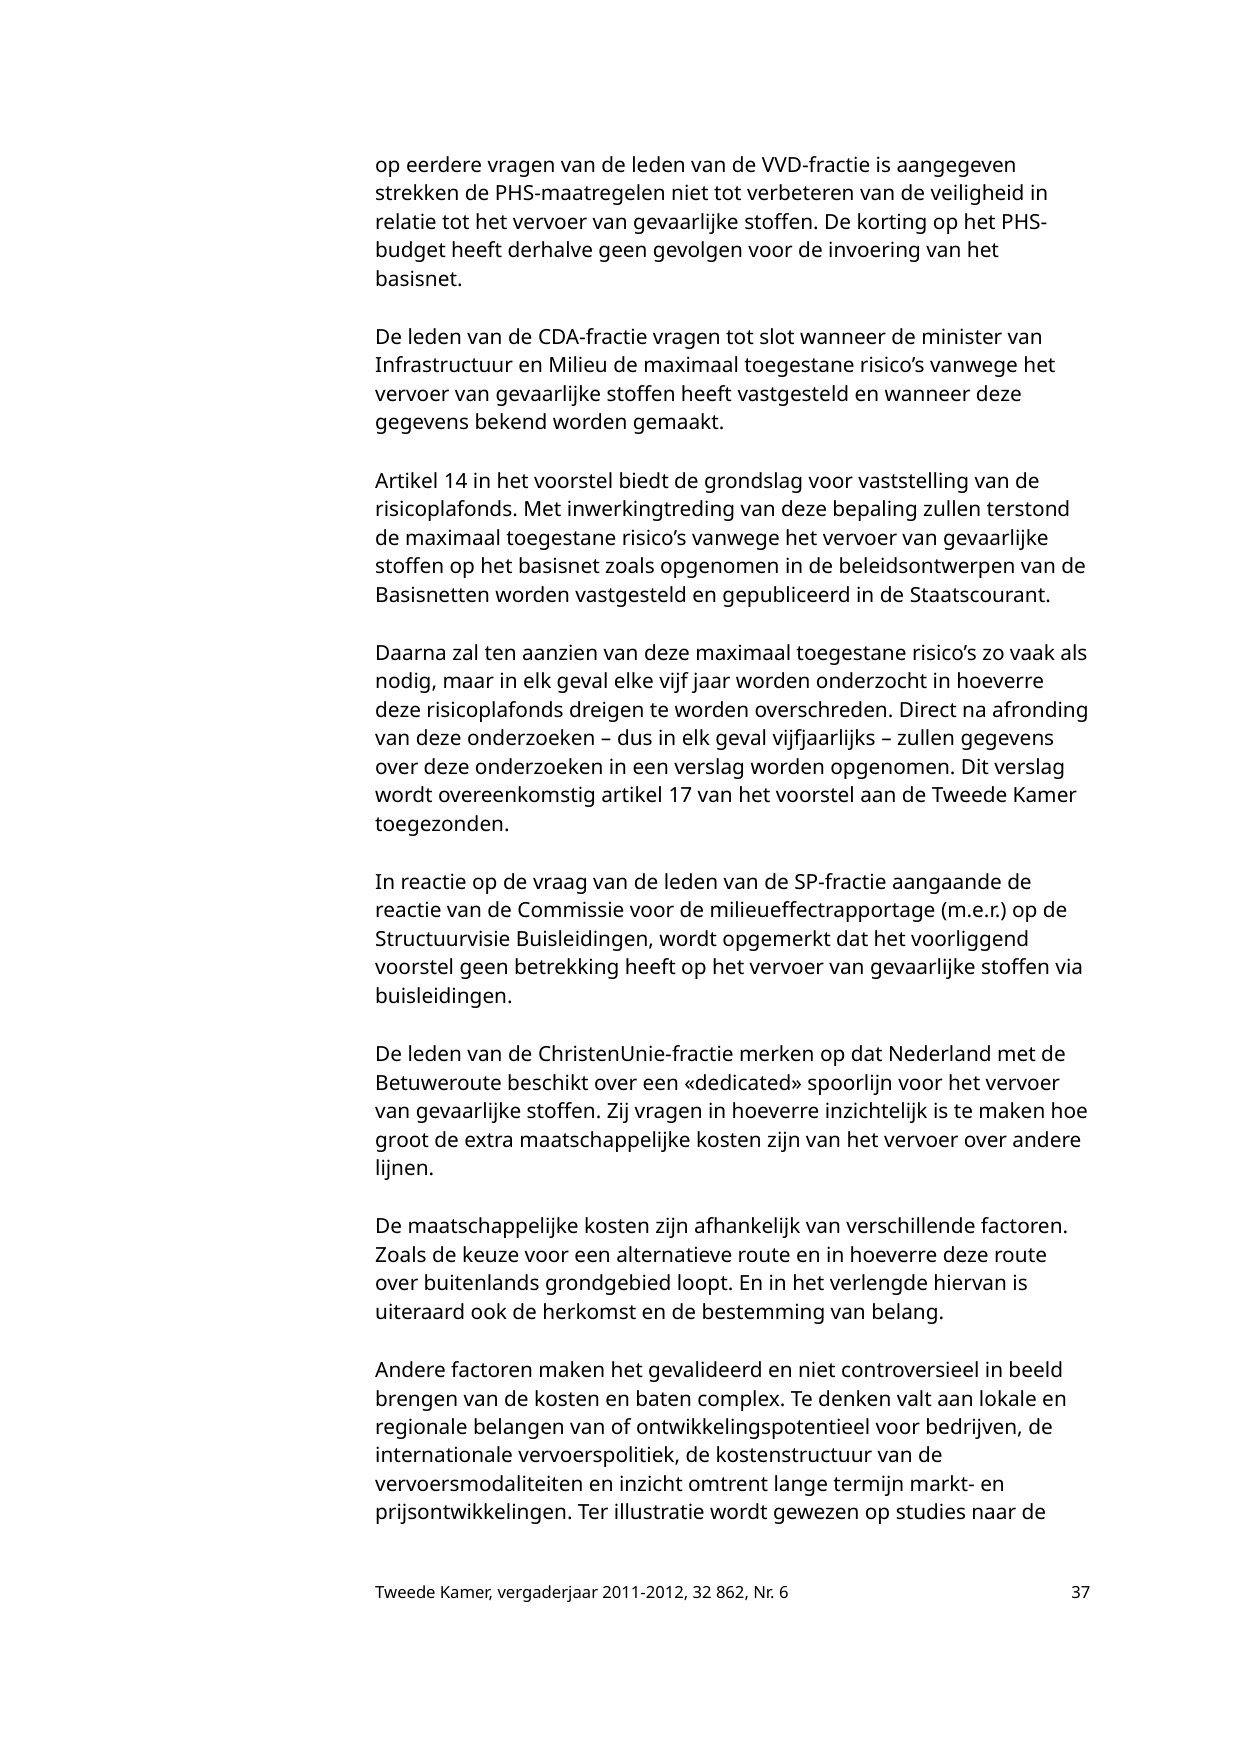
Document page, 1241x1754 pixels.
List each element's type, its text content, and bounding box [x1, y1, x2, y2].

text De maatschappelijke kosten zijn afhankelijk van verschillende factoren. Zoals de keuze voor een alternatieve route en in hoeverre deze route over buitenlands grondgebied loopt. En in het verlengde hiervan is uiteraard ook de herkomst en de bestemming van belang. [375, 1212, 1090, 1325]
text De leden van de ChristenUnie-fractie merken op dat Nederland met de Betuweroute beschikt over een «dedicated» spoorlijn voor het vervoer van gevaarlijke stoffen. Zij vragen in hoeverre inzichtelijk is te maken hoe groot de extra maatschappelijke kosten zijn van het vervoer over andere lijnen. [375, 1039, 1090, 1182]
text De leden van de CDA-fractie vragen tot slot wanneer de minister van Infrastructuur en Milieu de maximaal toegestane risico’s vanwege het vervoer van gevaarlijke stoffen heeft vastgesteld en wanneer deze gegevens bekend worden gemaakt. [375, 322, 1090, 436]
text op eerdere vragen van de leden van de VVD-fractie is aangegeven strekken de PHS-maatregelen niet tot verbeteren van de veiligheid in relatie tot het vervoer van gevaarlijke stoffen. De korting op het PHS-budget heeft derhalve geen gevolgen voor de invoering van het basisnet. [375, 150, 1090, 292]
text Artikel 14 in het voorstel biedt de grondslag voor vaststelling van de risicoplafonds. Met inwerkingtreding van deze bepaling zullen terstond de maximaal toegestane risico’s vanwege het vervoer van gevaarlijke stoffen op het basisnet zoals opgenomen in de beleidsontwerpen van de Basisnetten worden vastgesteld en gepubliceerd in de Staatscourant. [375, 466, 1090, 608]
text Daarna zal ten aanzien van deze maximaal toegestane risico’s zo vaak als nodig, maar in elk geval elke vijf jaar worden onderzocht in hoeverre deze risicoplafonds dreigen te worden overschreden. Direct na afronding van deze onderzoeken – dus in elk geval vijfjaarlijks – zullen gegevens over deze onderzoeken in een verslag worden opgenomen. Dit verslag wordt overeenkomstig artikel 17 van het voorstel aan de Tweede Kamer toegezonden. [375, 638, 1090, 837]
text Andere factoren maken het gevalideerd en niet controversieel in beeld brengen van de kosten en baten complex. Te denken valt aan lokale en regionale belangen van of ontwikkelingspotentieel voor bedrijven, de internationale vervoerspolitiek, de kostenstructuur van de vervoersmodaliteiten en inzicht omtrent lange termijn markt- en prijsontwikkelingen. Ter illustratie wordt gewezen op studies naar de [375, 1355, 1090, 1526]
text In reactie op de vraag van de leden van de SP-fractie aangaande de reactie van de Commissie voor de milieueffectrapportage (m.e.r.) op de Structuurvisie Buisleidingen, wordt opgemerkt dat het voorliggend voorstel geen betrekking heeft op het vervoer van gevaarlijke stoffen via buisleidingen. [375, 867, 1090, 1009]
